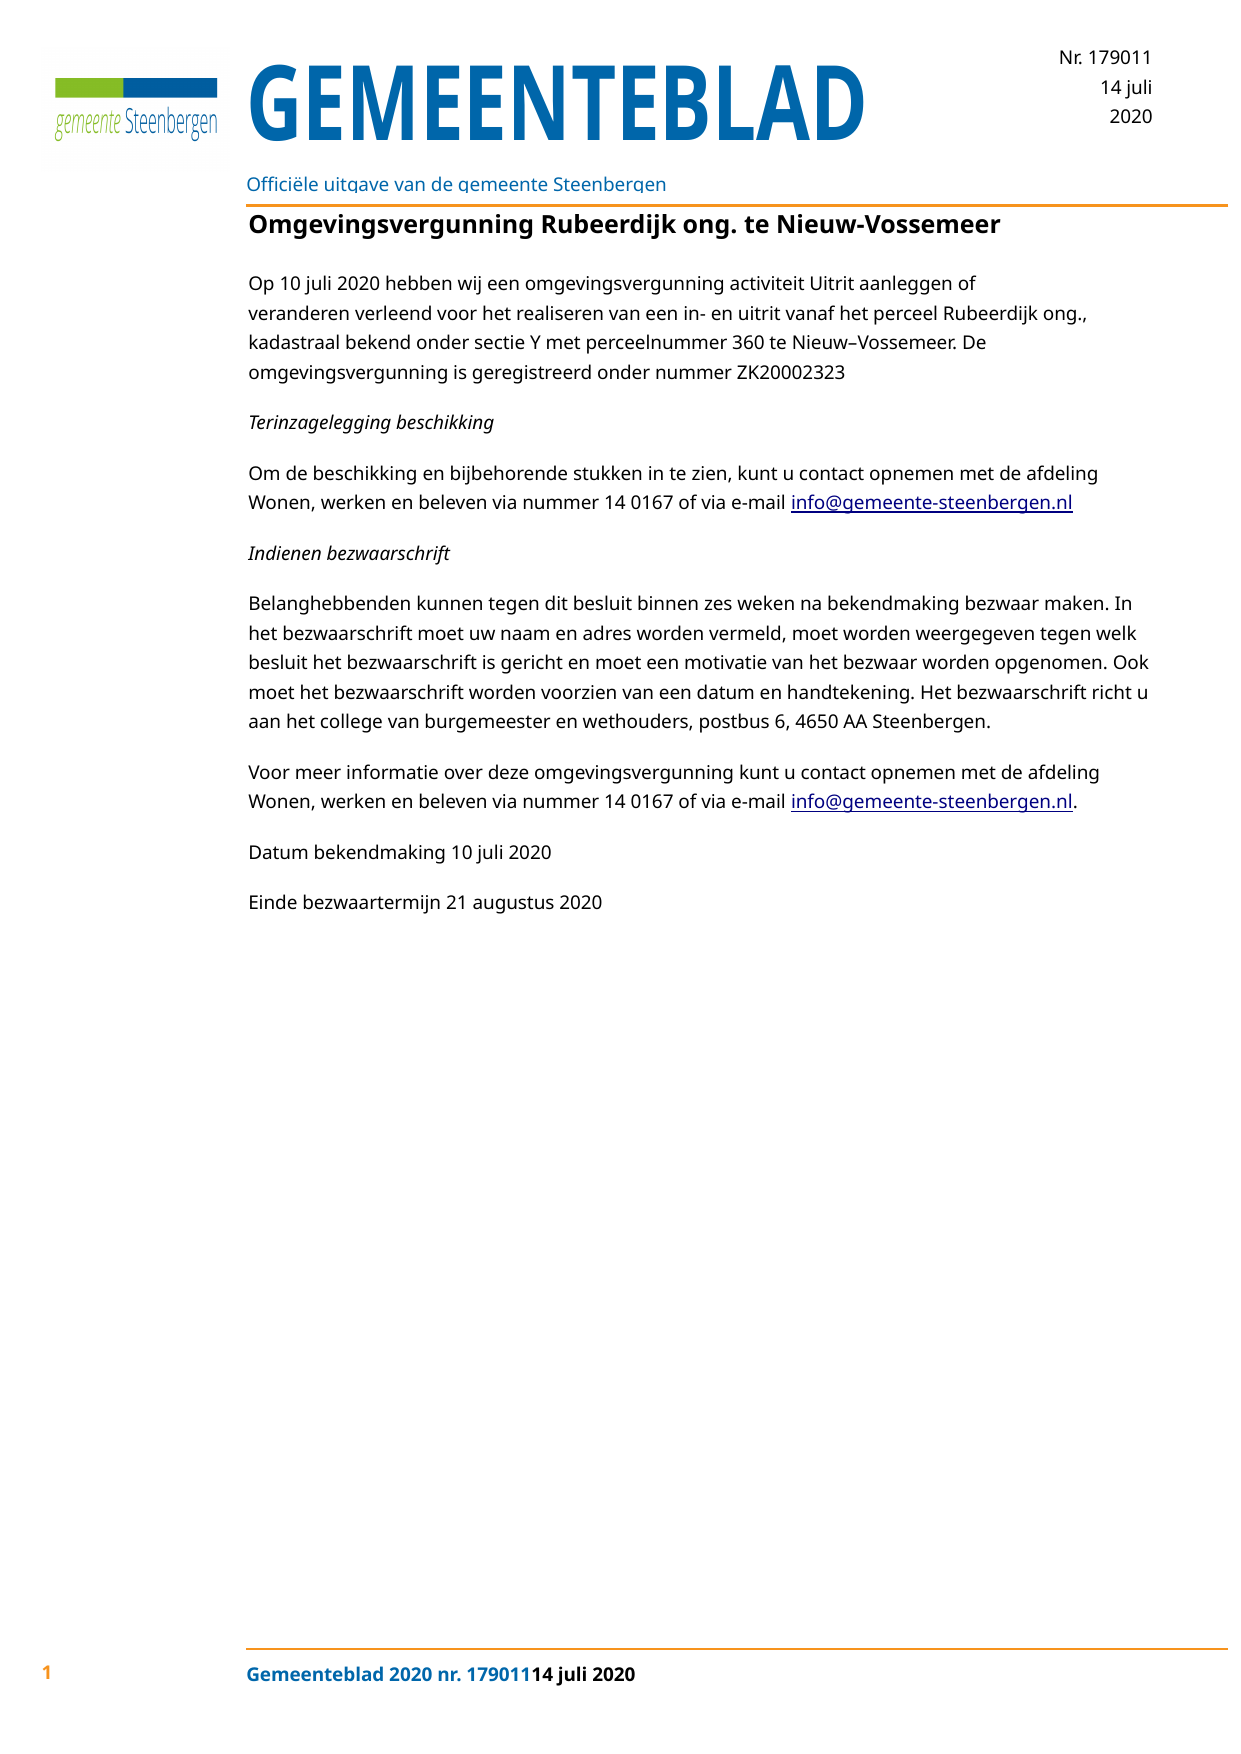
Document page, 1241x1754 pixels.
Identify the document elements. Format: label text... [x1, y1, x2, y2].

text Op 10 juli 2020 hebben wij een omgevingsvergunning activiteit Uitrit aanleggen of veranderen verleend voor het realiseren van een in- en uitrit vanaf het perceel Rubeerdijk ong., kadastraal bekend onder sectie Y met perceelnummer 360 te Nieuw–Vossemeer. De omgevingsvergunning is geregistreerd onder nummer ZK20002323 [248, 270, 1152, 385]
text Belanghebbenden kunnen tegen dit besluit binnen zes weken na bekendmaking bezwaar maken. In het bezwaarschrift moet uw naam en adres worden vermeld, moet worden weergegeven tegen welk besluit het bezwaarschrift is gericht en moet een motivatie van het bezwaar worden opgenomen. Ook moet het bezwaarschrift worden voorzien van een datum en handtekening. Het bezwaarschrift richt u aan het college van burgemeester en wethouders, postbus 6, 4650 AA Steenbergen. [248, 590, 1152, 734]
text Einde bezwaartermijn 21 augustus 2020 [248, 889, 1152, 915]
text Om de beschikking en bijbehorende stukken in te zien, kunt u contact opnemen met de afdeling Wonen, werken en beleven via nummer 14 0167 of via e-mail info@gemeente-steenbergen.nl [248, 460, 1152, 515]
picture [41, 47, 231, 172]
text Indienen bezwaarschrift [248, 540, 1152, 566]
text Datum bekendmaking 10 juli 2020 [248, 839, 1152, 865]
text Omgevingsvergunning Rubeerdijk ong. te Nieuw-Vossemeer [248, 207, 1152, 241]
text Voor meer informatie over deze omgevingsvergunning kunt u contact opnemen met de afdeling Wonen, werken en beleven via nummer 14 0167 of via e-mail info@gemeente-steenbergen.nl. [248, 759, 1152, 814]
text Terinzagelegging beschikking [248, 409, 1152, 435]
